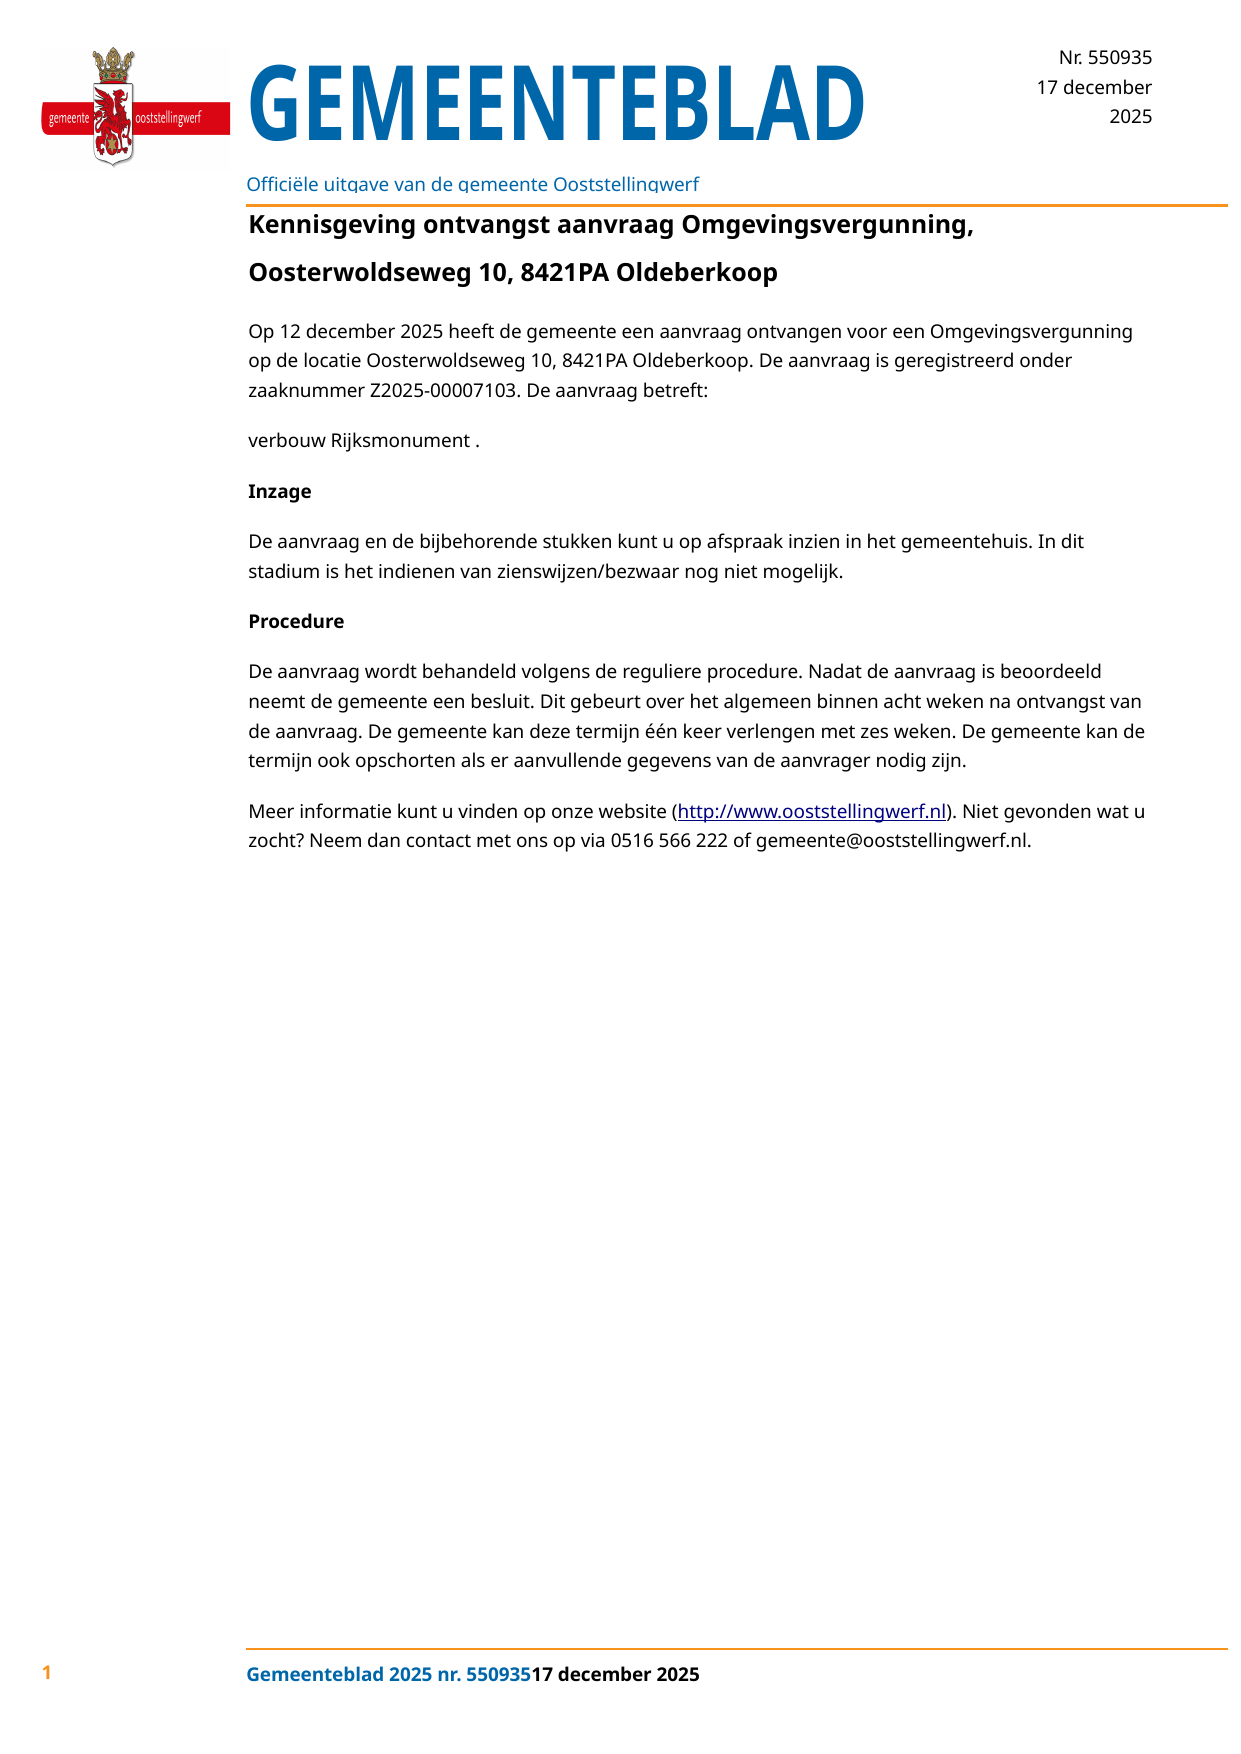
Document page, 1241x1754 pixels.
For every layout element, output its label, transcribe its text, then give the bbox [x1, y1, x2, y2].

text Op 12 december 2025 heeft de gemeente een aanvraag ontvangen voor een Omgevingsvergunning op de locatie Oosterwoldseweg 10, 8421PA Oldeberkoop. De aanvraag is geregistreerd onder zaaknummer Z2025-00007103. De aanvraag betreft: [248, 318, 1152, 403]
text Meer informatie kunt u vinden op onze website (http://www.ooststellingwerf.nl). Niet gevonden wat u zocht? Neem dan contact met ons op via 0516 566 222 of gemeente@ooststellingwerf.nl. [248, 798, 1152, 853]
picture [41, 47, 231, 172]
text Inzage [248, 478, 1152, 504]
text Kennisgeving ontvangst aanvraag Omgevingsvergunning, Oosterwoldseweg 10, 8421PA Oldeberkoop [248, 207, 1152, 288]
text verbouw Rijksmonument . [248, 427, 1152, 453]
text De aanvraag en de bijbehorende stukken kunt u op afspraak inzien in het gemeentehuis. In dit stadium is het indienen van zienswijzen/bezwaar nog niet mogelijk. [248, 528, 1152, 584]
text Procedure [248, 608, 1152, 634]
text De aanvraag wordt behandeld volgens de reguliere procedure. Nadat de aanvraag is beoordeeld neemt de gemeente een besluit. Dit gebeurt over het algemeen binnen acht weken na ontvangst van de aanvraag. De gemeente kan deze termijn één keer verlengen met zes weken. De gemeente kan de termijn ook opschorten als er aanvullende gegevens van de aanvrager nodig zijn. [248, 659, 1152, 773]
